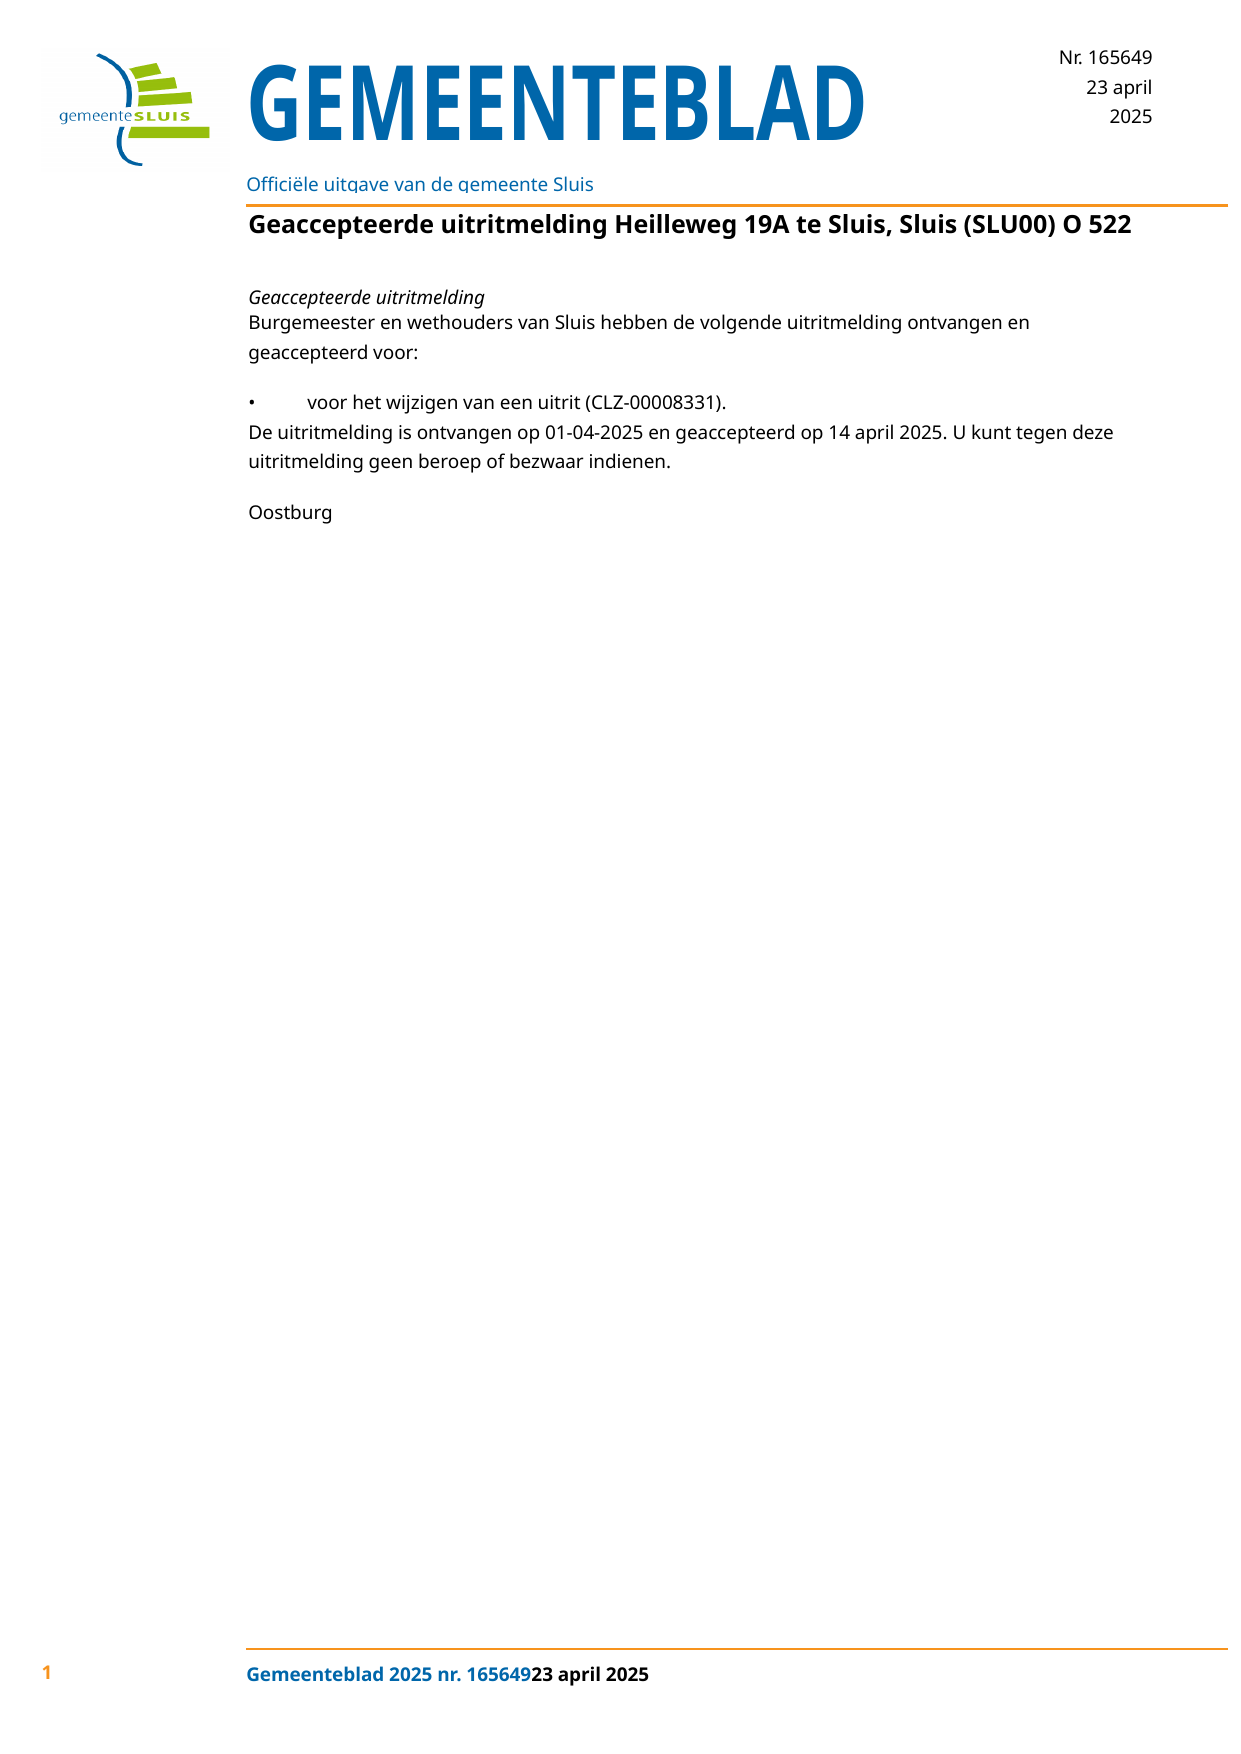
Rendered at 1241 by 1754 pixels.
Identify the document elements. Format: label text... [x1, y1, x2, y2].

list voor het wijzigen van een uitrit (CLZ-00008331). [248, 389, 1152, 415]
text Geaccepteerde uitritmelding Heilleweg 19A te Sluis, Sluis (SLU00) O 522 [248, 207, 1152, 241]
text Burgemeester en wethouders van Sluis hebben de volgende uitritmelding ontvangen en geaccepteerd voor: [248, 309, 1152, 365]
text Oostburg [248, 499, 1152, 525]
picture [41, 47, 231, 172]
text De uitritmelding is ontvangen op 01-04-2025 en geaccepteerd op 14 april 2025. U kunt tegen deze uitritmelding geen beroep of bezwaar indienen. [248, 419, 1152, 474]
text Geaccepteerde uitritmelding [248, 284, 1152, 309]
